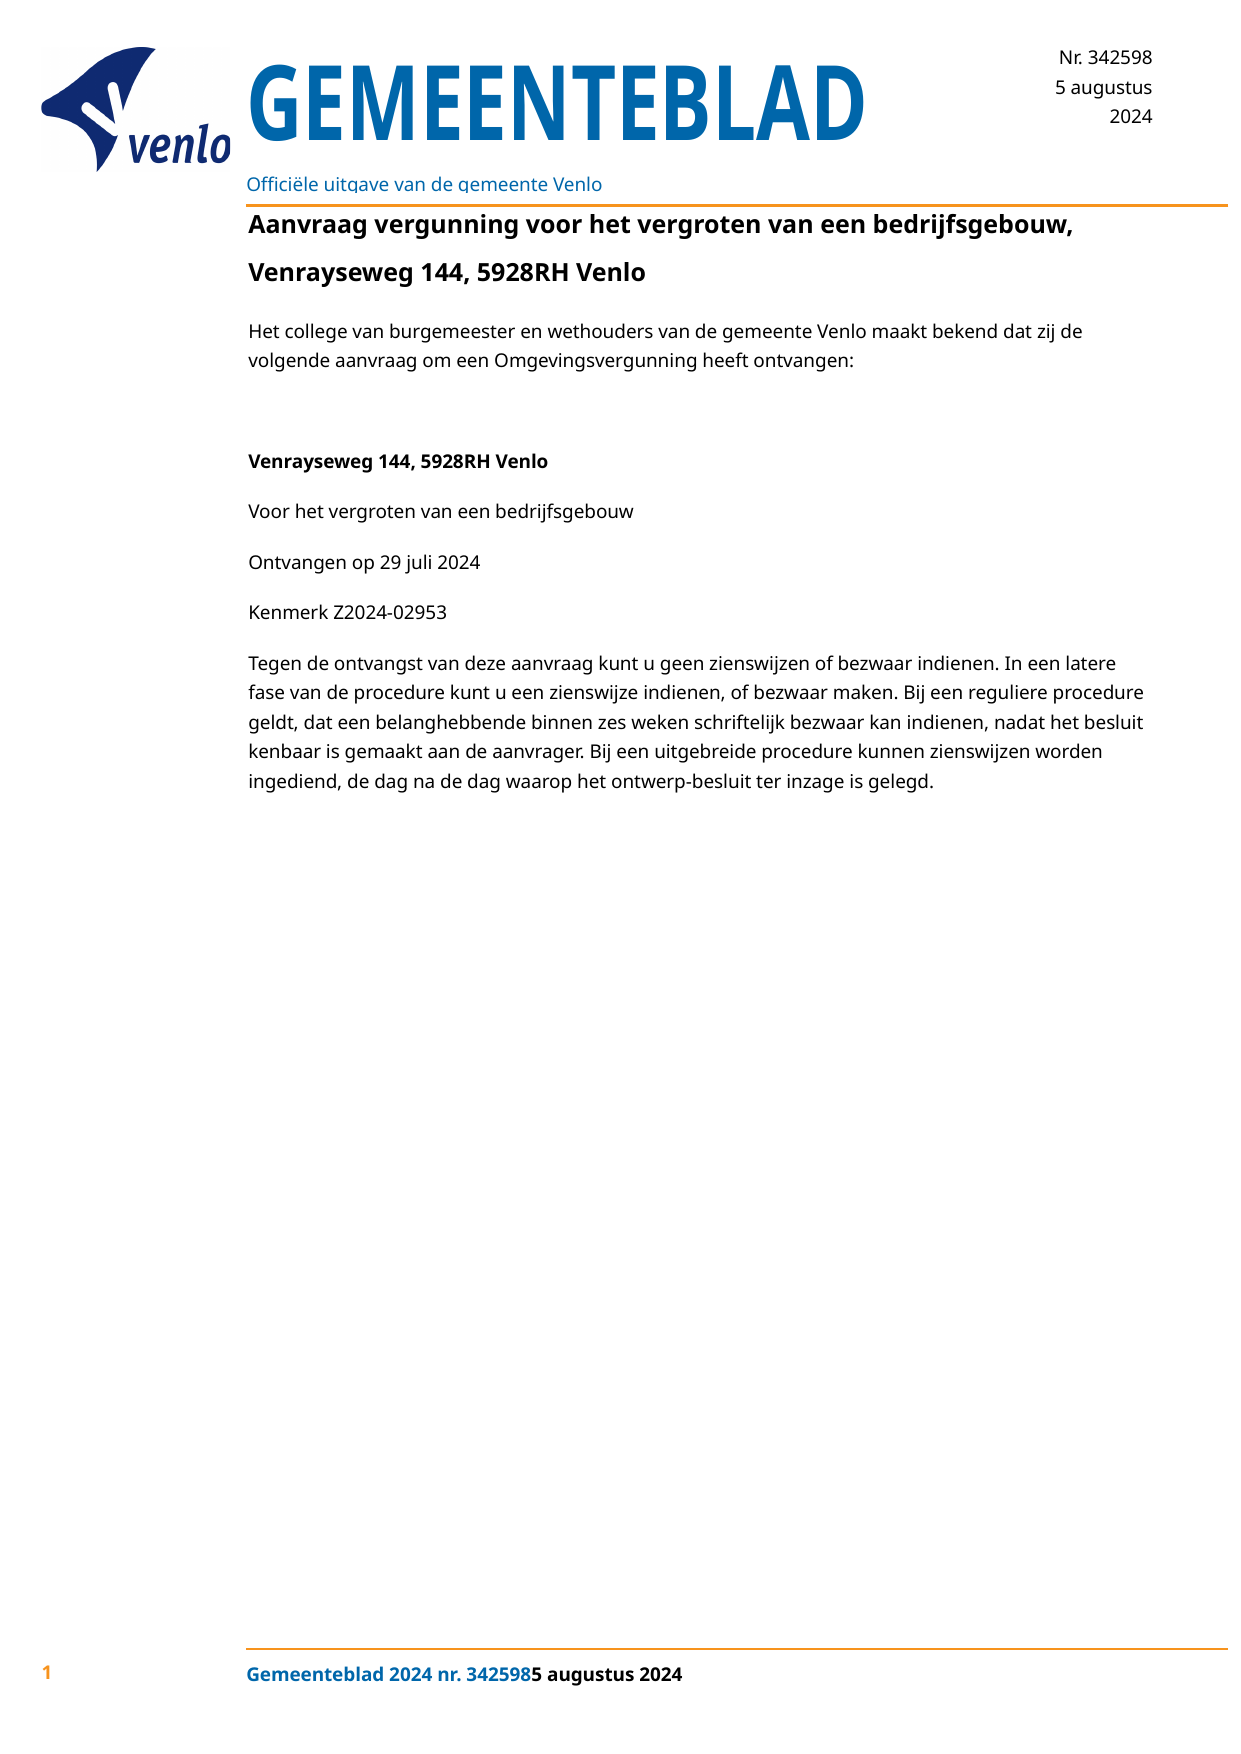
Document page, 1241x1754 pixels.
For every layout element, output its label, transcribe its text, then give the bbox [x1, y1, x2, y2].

text Aanvraag vergunning voor het vergroten van een bedrijfsgebouw, Venrayseweg 144, 5928RH Venlo [248, 207, 1152, 288]
text Kenmerk Z2024-02953 [248, 599, 1152, 625]
text Venrayseweg 144, 5928RH Venlo [248, 448, 1152, 474]
text Het college van burgemeester en wethouders van de gemeente Venlo maakt bekend dat zij de volgende aanvraag om een Omgevingsvergunning heeft ontvangen: [248, 318, 1152, 373]
text Ontvangen op 29 juli 2024 [248, 549, 1152, 575]
text Tegen de ontvangst van deze aanvraag kunt u geen zienswijzen of bezwaar indienen. In een latere fase van de procedure kunt u een zienswijze indienen, of bezwaar maken. Bij een reguliere procedure geldt, dat een belanghebbende binnen zes weken schriftelijk bezwaar kan indienen, nadat het besluit kenbaar is gemaakt aan de aanvrager. Bij een uitgebreide procedure kunnen zienswijzen worden ingediend, de dag na de dag waarop het ontwerp-besluit ter inzage is gelegd. [248, 650, 1152, 794]
picture [41, 47, 231, 172]
text Voor het vergroten van een bedrijfsgebouw [248, 499, 1152, 524]
